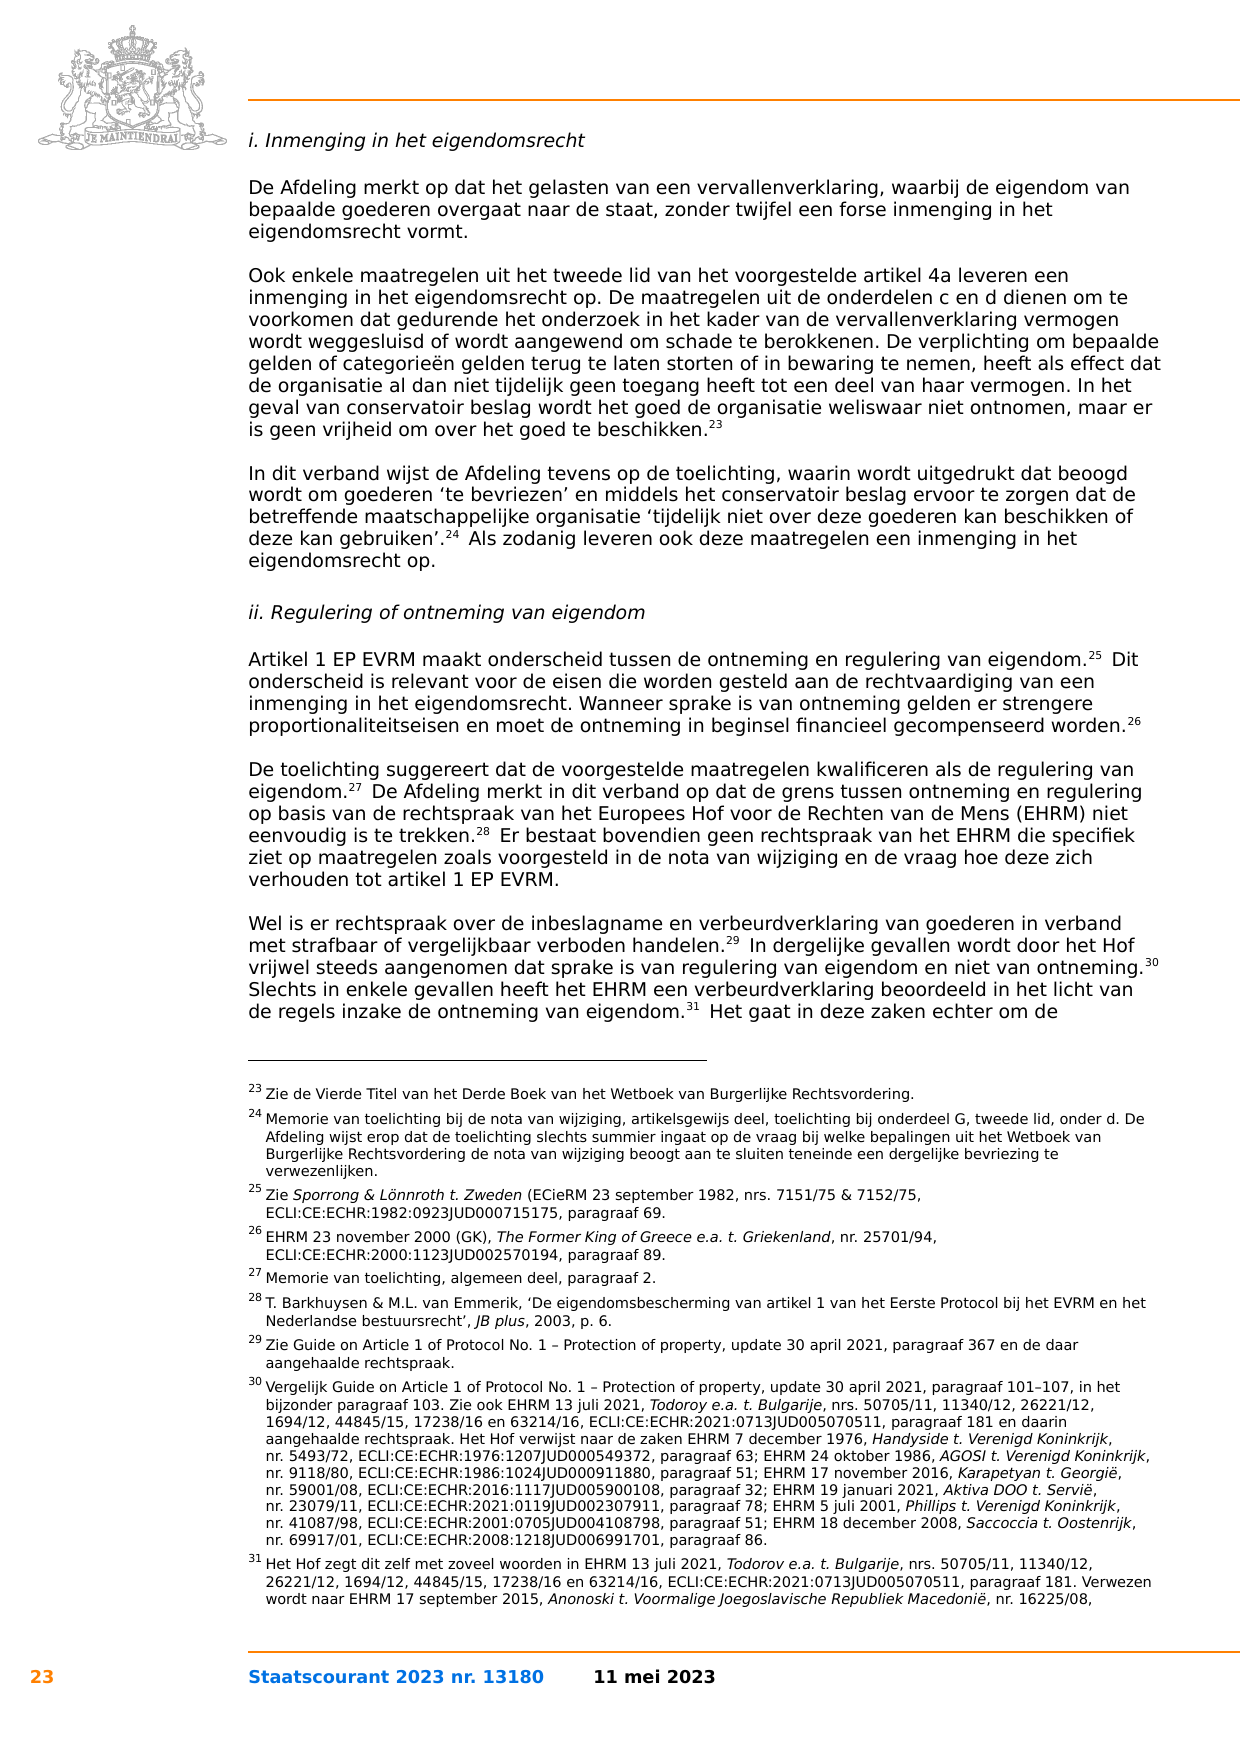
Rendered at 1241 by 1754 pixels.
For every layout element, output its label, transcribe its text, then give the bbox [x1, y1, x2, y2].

subtitle i. Inmenging in het eigendomsrecht [248, 130, 1163, 152]
text Artikel 1 EP EVRM maakt onderscheid tussen de ontneming en regulering van eigendom. Dit onderscheid is relevant voor de eisen die worden gesteld aan de rechtvaardiging van een inmenging in het eigendomsrecht. Wanneer sprake is van ontneming gelden er strengere proportionaliteitseisen en moet de ontneming in beginsel financieel gecompenseerd worden. [248, 649, 1163, 737]
text Het Hof zegt dit zelf met zoveel woorden in EHRM 13 juli 2021, Todorov e.a. t. Bulgarije, nrs. 50705/11, 11340/12, 26221/12, 1694/12, 44845/15, 17238/16 en 63214/16, ECLI:CE:ECHR:2021:0713JUD005070511, paragraaf 181. Verwezen wordt naar EHRM 17 september 2015, Anonoski t. Voormalige Joegoslavische Republiek Macedonië, nr. 16225/08, [248, 1552, 1163, 1608]
text EHRM 23 november 2000 (GK), The Former King of Greece e.a. t. Griekenland, nr. 25701/94, ECLI:CE:ECHR:2000:1123JUD002570194, paragraaf 89. [248, 1224, 1163, 1263]
subtitle ii. Regulering of ontneming van eigendom [248, 602, 1163, 624]
text Vergelijk Guide on Article 1 of Protocol No. 1 – Protection of property, update 30 april 2021, paragraaf 101–107, in het bijzonder paragraaf 103. Zie ook EHRM 13 juli 2021, Todoroy e.a. t. Bulgarije, nrs. 50705/11, 11340/12, 26221/12, 1694/12, 44845/15, 17238/16 en 63214/16, ECLI:CE:ECHR:2021:0713JUD005070511, paragraaf 181 en daarin aangehaalde rechtspraak. Het Hof verwijst naar de zaken EHRM 7 december 1976, Handyside t. Verenigd Koninkrijk, nr. 5493/72, ECLI:CE:ECHR:1976:1207JUD000549372, paragraaf 63; EHRM 24 oktober 1986, AGOSI t. Verenigd Koninkrijk, nr. 9118/80, ECLI:CE:ECHR:1986:1024JUD000911880, paragraaf 51; EHRM 17 november 2016, Karapetyan t. Georgië, nr. 59001/08, ECLI:CE:ECHR:2016:1117JUD005900108, paragraaf 32; EHRM 19 januari 2021, Aktiva DOO t. Servië, nr. 23079/11, ECLI:CE:ECHR:2021:0119JUD002307911, paragraaf 78; EHRM 5 juli 2001, Phillips t. Verenigd Koninkrijk, nr. 41087/98, ECLI:CE:ECHR:2001:0705JUD004108798, paragraaf 51; EHRM 18 december 2008, Saccoccia t. Oostenrijk, nr. 69917/01, ECLI:CE:ECHR:2008:1218JUD006991701, paragraaf 86. [248, 1375, 1163, 1549]
picture [38, 25, 227, 150]
text De toelichting suggereert dat de voorgestelde maatregelen kwalificeren als de regulering van eigendom. De Afdeling merkt in dit verband op dat de grens tussen ontneming en regulering op basis van de rechtspraak van het Europees Hof voor de Rechten van de Mens (EHRM) niet eenvoudig is te trekken. Er bestaat bovendien geen rechtspraak van het EHRM die specifiek ziet op maatregelen zoals voorgesteld in de nota van wijziging en de vraag hoe deze zich verhouden tot artikel 1 EP EVRM. [248, 759, 1163, 891]
text Memorie van toelichting bij de nota van wijziging, artikelsgewijs deel, toelichting bij onderdeel G, tweede lid, onder d. De Afdeling wijst erop dat de toelichting slechts summier ingaat op de vraag bij welke bepalingen uit het Wetboek van Burgerlijke Rechtsvordering de nota van wijziging beoogt aan te sluiten teneinde een dergelijke bevriezing te verwezenlijken. [248, 1107, 1163, 1180]
text In dit verband wijst de Afdeling tevens op de toelichting, waarin wordt uitgedrukt dat beoogd wordt om goederen ‘te bevriezen’ en middels het conservatoir beslag ervoor te zorgen dat de betreffende maatschappelijke organisatie ‘tijdelijk niet over deze goederen kan beschikken of deze kan gebruiken’. Als zodanig leveren ook deze maatregelen een inmenging in het eigendomsrecht op. [248, 462, 1163, 572]
text Wel is er rechtspraak over de inbeslagname en verbeurdverklaring van goederen in verband met strafbaar of vergelijkbaar verboden handelen. In dergelijke gevallen wordt door het Hof vrijwel steeds aangenomen dat sprake is van regulering van eigendom en niet van ontneming. Slechts in enkele gevallen heeft het EHRM een verbeurdverklaring beoordeeld in het licht van de regels inzake de ontneming van eigendom. Het gaat in deze zaken echter om de [248, 913, 1163, 1023]
text Zie Guide on Article 1 of Protocol No. 1 – Protection of property, update 30 april 2021, paragraaf 367 en de daar aangehaalde rechtspraak. [248, 1333, 1163, 1372]
text Zie de Vierde Titel van het Derde Boek van het Wetboek van Burgerlijke Rechtsvordering. [248, 1082, 1163, 1104]
text Ook enkele maatregelen uit het tweede lid van het voorgestelde artikel 4a leveren een inmenging in het eigendomsrecht op. De maatregelen uit de onderdelen c en d dienen om te voorkomen dat gedurende het onderzoek in het kader van de vervallenverklaring vermogen wordt weggesluisd of wordt aangewend om schade te berokkenen. De verplichting om bepaalde gelden of categorieën gelden terug te laten storten of in bewaring te nemen, heeft als effect dat de organisatie al dan niet tijdelijk geen toegang heeft tot een deel van haar vermogen. In het geval van conservatoir beslag wordt het goed de organisatie weliswaar niet ontnomen, maar er is geen vrijheid om over het goed te beschikken. [248, 265, 1163, 441]
text T. Barkhuysen & M.L. van Emmerik, ‘De eigendomsbescherming van artikel 1 van het Eerste Protocol bij het EVRM en het Nederlandse bestuursrecht’, JB plus, 2003, p. 6. [248, 1291, 1163, 1330]
text Zie Sporrong & Lönnroth t. Zweden (ECieRM 23 september 1982, nrs. 7151/75 & 7152/75, ECLI:CE:ECHR:1982:0923JUD000715175, paragraaf 69. [248, 1183, 1163, 1222]
text De Afdeling merkt op dat het gelasten van een vervallenverklaring, waarbij de eigendom van bepaalde goederen overgaat naar de staat, zonder twijfel een forse inmenging in het eigendomsrecht vormt. [248, 177, 1163, 243]
text Memorie van toelichting, algemeen deel, paragraaf 2. [248, 1266, 1163, 1288]
